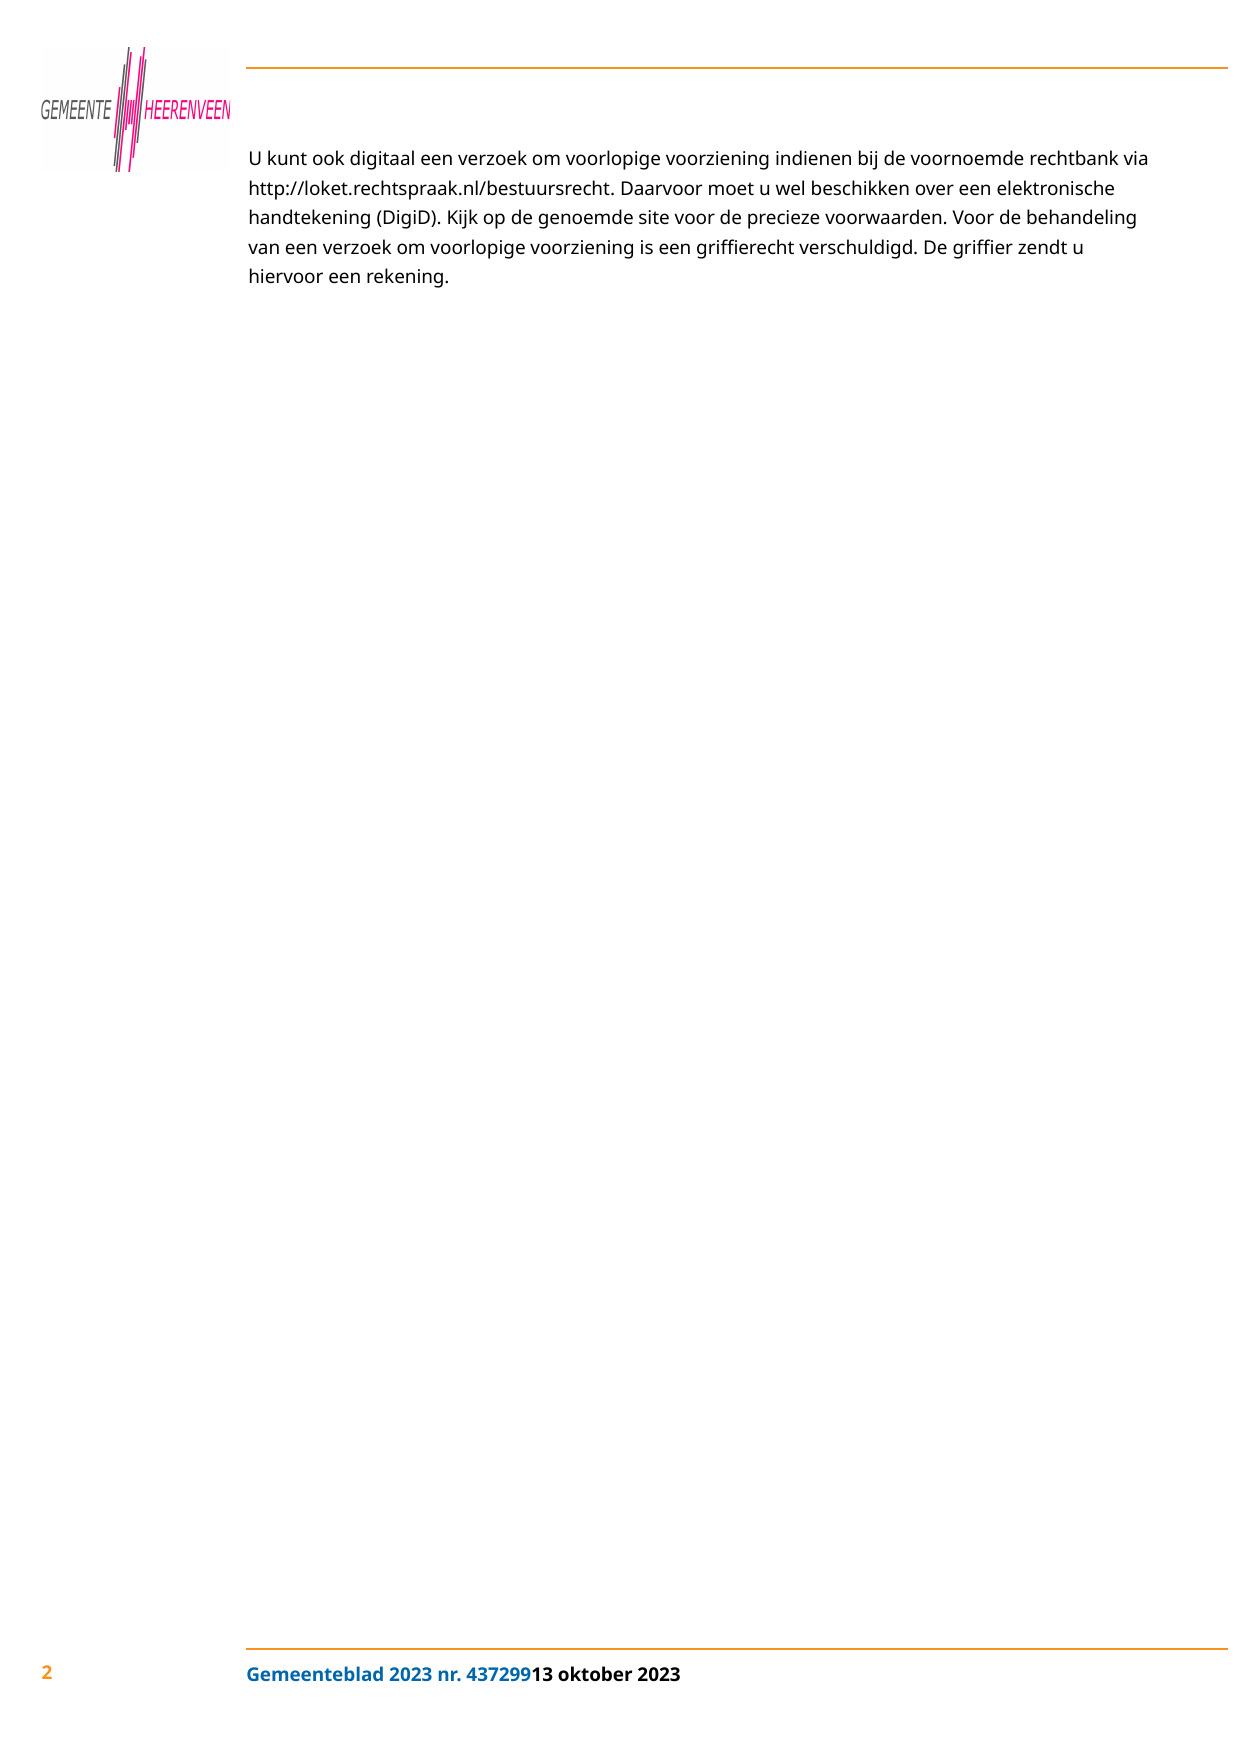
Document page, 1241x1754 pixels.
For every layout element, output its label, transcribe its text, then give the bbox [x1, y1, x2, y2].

text U kunt ook digitaal een verzoek om voorlopige voorziening indienen bij de voornoemde rechtbank via http://loket.rechtspraak.nl/bestuursrecht. Daarvoor moet u wel beschikken over een elektronische handtekening (DigiD). Kijk op de genoemde site voor de precieze voorwaarden. Voor de behandeling van een verzoek om voorlopige voorziening is een griffierecht verschuldigd. De griffier zendt u hiervoor een rekening. [248, 145, 1152, 289]
picture [41, 47, 231, 172]
